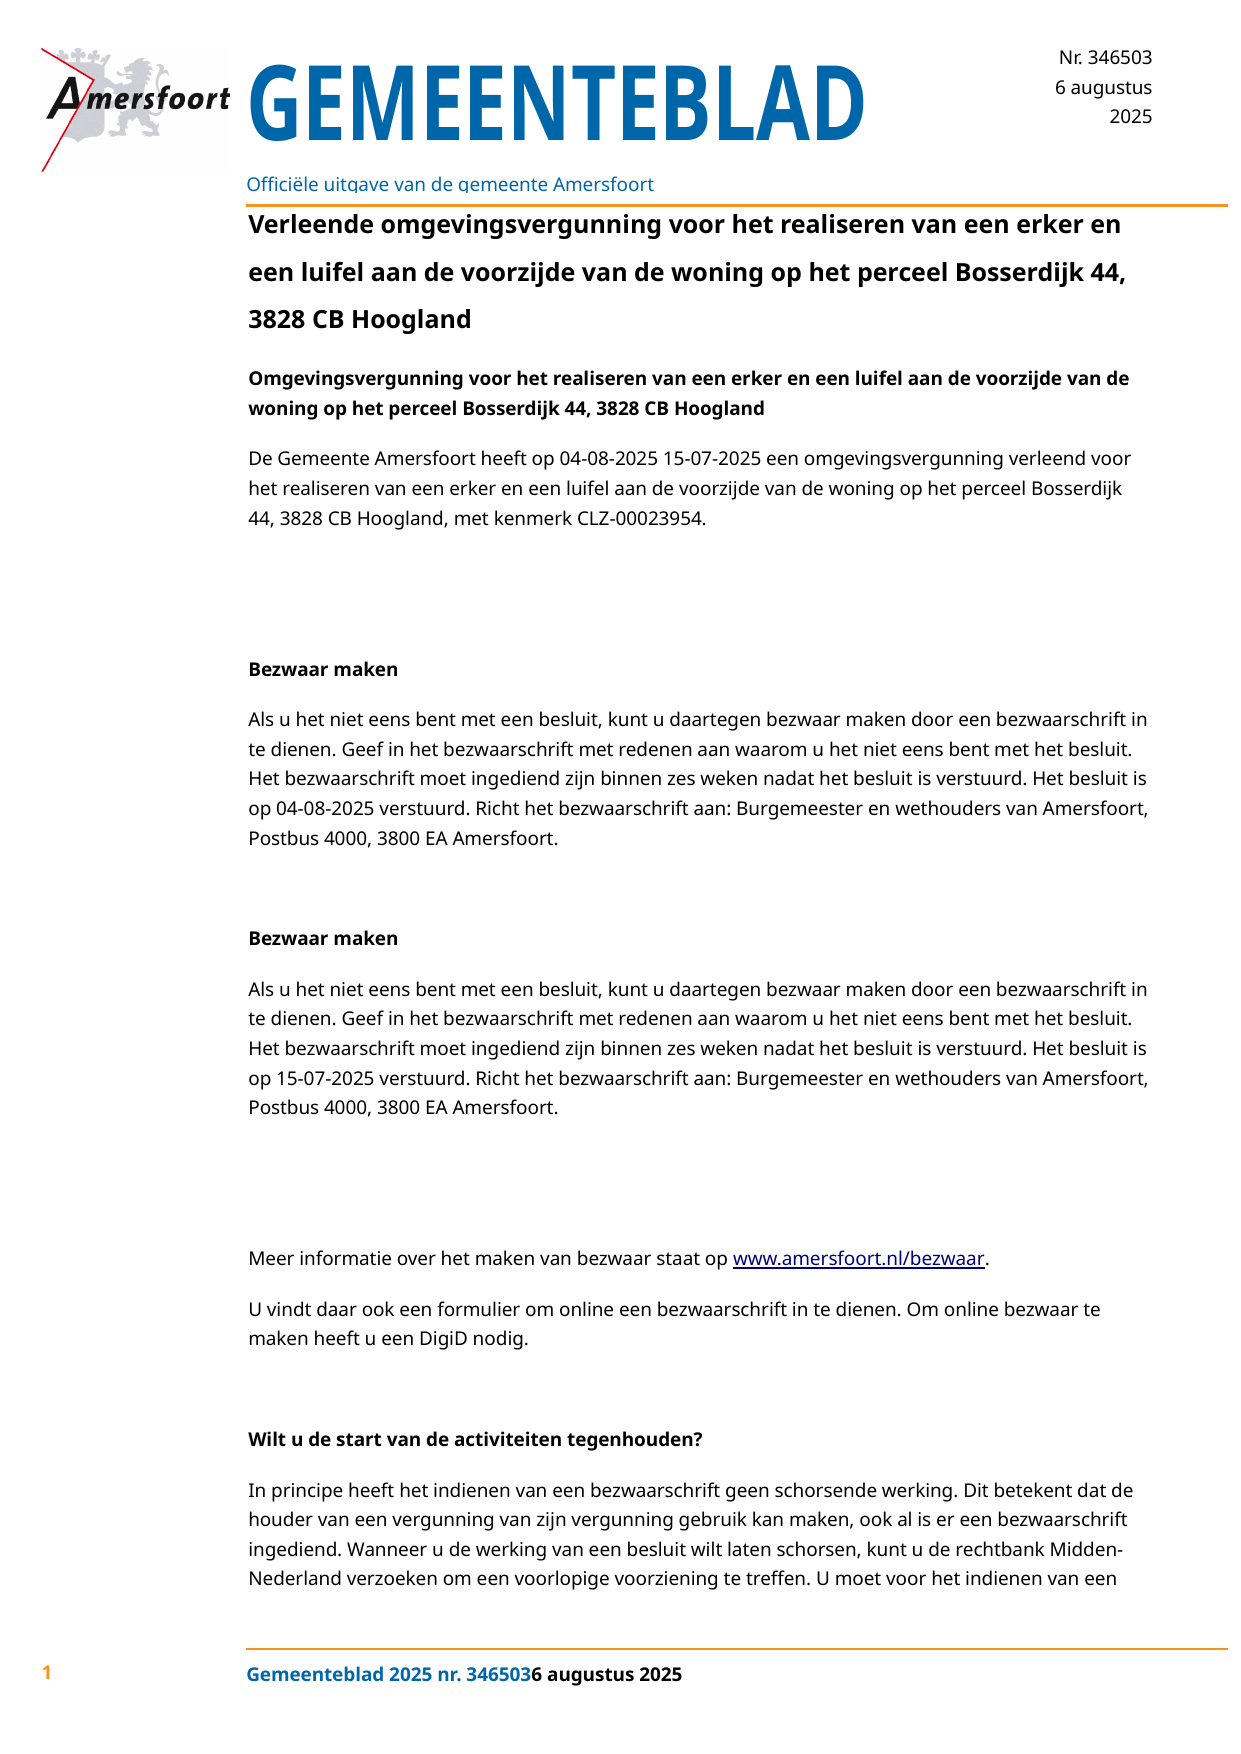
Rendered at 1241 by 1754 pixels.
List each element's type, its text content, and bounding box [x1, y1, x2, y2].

text In principe heeft het indienen van een bezwaarschrift geen schorsende werking. Dit betekent dat de houder van een vergunning van zijn vergunning gebruik kan maken, ook al is er een bezwaarschrift ingediend. Wanneer u de werking van een besluit wilt laten schorsen, kunt u de rechtbank Midden-Nederland verzoeken om een voorlopige voorziening te treffen. U moet voor het indienen van een [248, 1477, 1152, 1591]
picture [41, 47, 231, 172]
text Als u het niet eens bent met een besluit, kunt u daartegen bezwaar maken door een bezwaarschrift in te dienen. Geef in het bezwaarschrift met redenen aan waarom u het niet eens bent met het besluit. Het bezwaarschrift moet ingediend zijn binnen zes weken nadat het besluit is verstuurd. Het besluit is op 04-08-2025 verstuurd. Richt het bezwaarschrift aan: Burgemeester en wethouders van Amersfoort, Postbus 4000, 3800 EA Amersfoort. [248, 706, 1152, 850]
text Verleende omgevingsvergunning voor het realiseren van een erker en een luifel aan de voorzijde van de woning op het perceel Bosserdijk 44, 3828 CB Hoogland [248, 207, 1152, 336]
text U vindt daar ook een formulier om online een bezwaarschrift in te dienen. Om online bezwaar te maken heeft u een DigiD nodig. [248, 1296, 1152, 1351]
text Meer informatie over het maken van bezwaar staat op www.amersfoort.nl/bezwaar. [248, 1246, 1152, 1271]
text De Gemeente Amersfoort heeft op 04-08-2025 15-07-2025 een omgevingsvergunning verleend voor het realiseren van een erker en een luifel aan de voorzijde van de woning op het perceel Bosserdijk 44, 3828 CB Hoogland, met kenmerk CLZ-00023954. [248, 446, 1152, 530]
text Bezwaar maken [248, 926, 1152, 951]
text Als u het niet eens bent met een besluit, kunt u daartegen bezwaar maken door een bezwaarschrift in te dienen. Geef in het bezwaarschrift met redenen aan waarom u het niet eens bent met het besluit. Het bezwaarschrift moet ingediend zijn binnen zes weken nadat het besluit is verstuurd. Het besluit is op 15-07-2025 verstuurd. Richt het bezwaarschrift aan: Burgemeester en wethouders van Amersfoort, Postbus 4000, 3800 EA Amersfoort. [248, 976, 1152, 1120]
text Omgevingsvergunning voor het realiseren van een erker en een luifel aan de voorzijde van de woning op het perceel Bosserdijk 44, 3828 CB Hoogland [248, 366, 1152, 421]
text Wilt u de start van de activiteiten tegenhouden? [248, 1426, 1152, 1452]
text Bezwaar maken [248, 656, 1152, 682]
